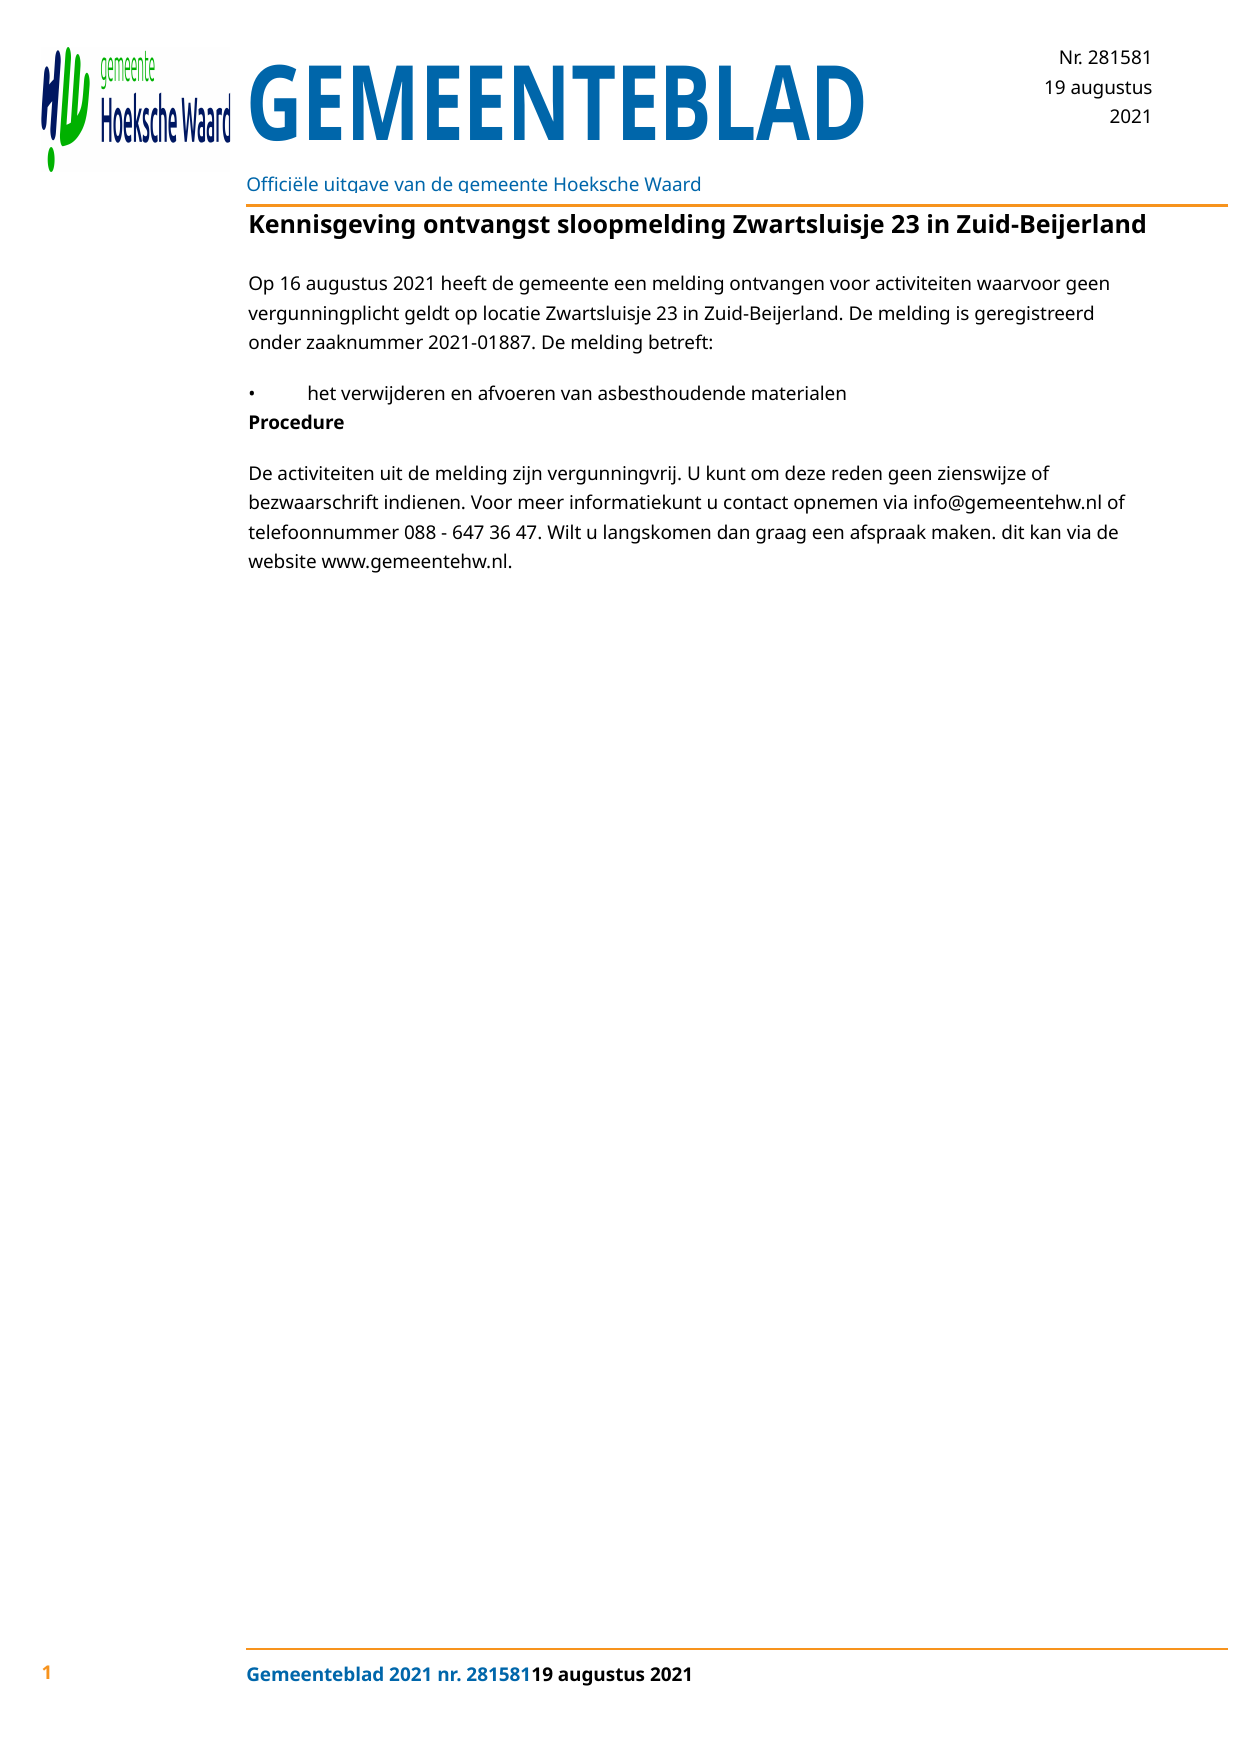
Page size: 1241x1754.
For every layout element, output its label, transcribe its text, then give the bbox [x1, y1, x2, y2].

list het verwijderen en afvoeren van asbesthoudende materialen [248, 380, 1152, 406]
picture [41, 47, 231, 172]
text Kennisgeving ontvangst sloopmelding Zwartsluisje 23 in Zuid-Beijerland [248, 207, 1152, 241]
text Procedure [248, 409, 1152, 435]
text De activiteiten uit de melding zijn vergunningvrij. U kunt om deze reden geen zienswijze of bezwaarschrift indienen. Voor meer informatiekunt u contact opnemen via info@gemeentehw.nl of telefoonnummer 088 - 647 36 47. Wilt u langskomen dan graag een afspraak maken. dit kan via de website www.gemeentehw.nl. [248, 460, 1152, 574]
text Op 16 augustus 2021 heeft de gemeente een melding ontvangen voor activiteiten waarvoor geen vergunningplicht geldt op locatie Zwartsluisje 23 in Zuid-Beijerland. De melding is geregistreerd onder zaaknummer 2021-01887. De melding betreft: [248, 270, 1152, 355]
